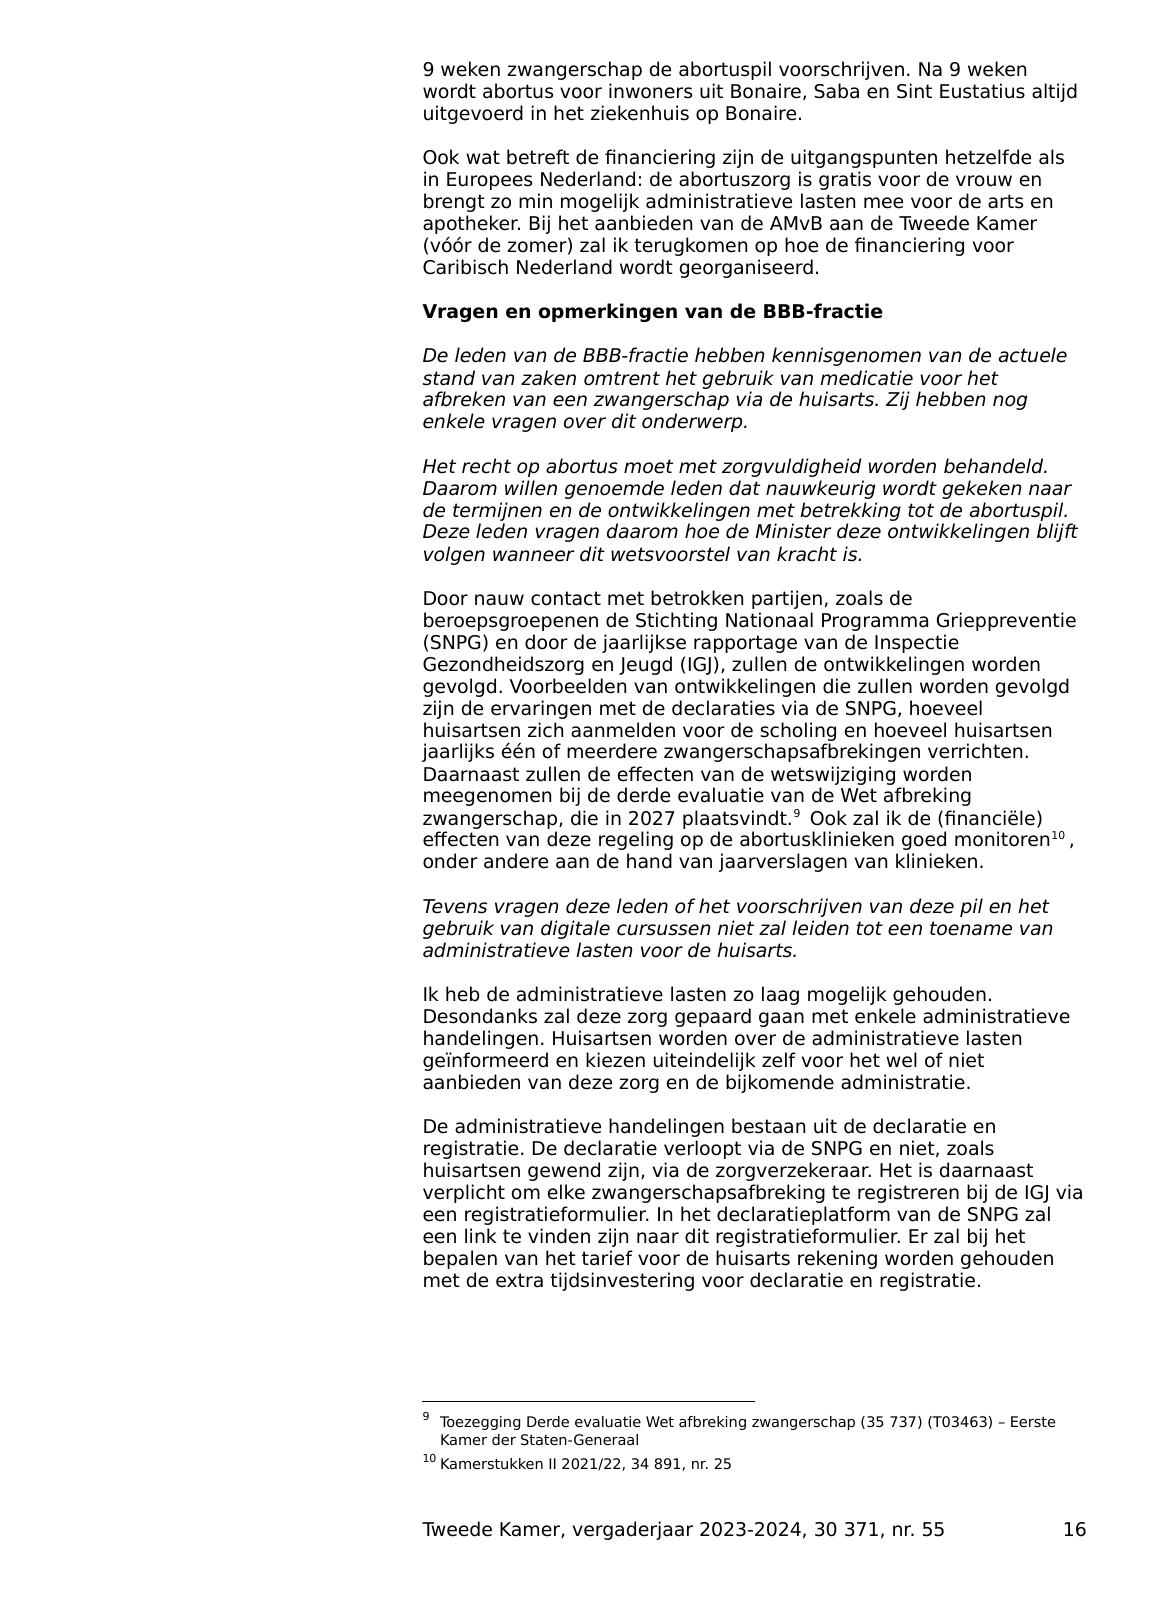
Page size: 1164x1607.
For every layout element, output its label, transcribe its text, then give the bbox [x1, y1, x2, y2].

text Kamerstukken II 2021/22, 34 891, nr. 25 [422, 1452, 1087, 1474]
text Ook wat betreft de financiering zijn de uitgangspunten hetzelfde als in Europees Nederland: de abortuszorg is gratis voor de vrouw en brengt zo min mogelijk administratieve lasten mee voor de arts en apotheker. Bij het aanbieden van de AMvB aan de Tweede Kamer (vóór de zomer) zal ik terugkomen op hoe de financiering voor Caribisch Nederland wordt georganiseerd. [422, 147, 1087, 279]
text Toezegging Derde evaluatie Wet afbreking zwangerschap (35 737) (T03463) – Eerste Kamer der Staten-Generaal [422, 1410, 1087, 1449]
text Ik heb de administratieve lasten zo laag mogelijk gehouden. Desondanks zal deze zorg gepaard gaan met enkele administratieve handelingen. Huisartsen worden over de administratieve lasten geïnformeerd en kiezen uiteindelijk zelf voor het wel of niet aanbieden van deze zorg en de bijkomende administratie. [422, 984, 1087, 1093]
text De administratieve handelingen bestaan uit de declaratie en registratie. De declaratie verloopt via de SNPG en niet, zoals huisartsen gewend zijn, via de zorgverzekeraar. Het is daarnaast verplicht om elke zwangerschapsafbreking te registreren bij de IGJ via een registratieformulier. In het declaratieplatform van de SNPG zal een link te vinden zijn naar dit registratieformulier. Er zal bij het bepalen van het tarief voor de huisarts rekening worden gehouden met de extra tijdsinvestering voor declaratie en registratie. [422, 1116, 1087, 1292]
text 9 weken zwangerschap de abortuspil voorschrijven. Na 9 weken wordt abortus voor inwoners uit Bonaire, Saba en Sint Eustatius altijd uitgevoerd in het ziekenhuis op Bonaire. [422, 59, 1087, 125]
subtitle Vragen en opmerkingen van de BBB-fractie [422, 301, 1087, 323]
text Tevens vragen deze leden of het voorschrijven van deze pil en het gebruik van digitale cursussen niet zal leiden tot een toename van administratieve lasten voor de huisarts. [422, 896, 1087, 961]
text Het recht op abortus moet met zorgvuldigheid worden behandeld. Daarom willen genoemde leden dat nauwkeurig wordt gekeken naar de termijnen en de ontwikkelingen met betrekking tot de abortuspil. Deze leden vragen daarom hoe de Minister deze ontwikkelingen blijft volgen wanneer dit wetsvoorstel van kracht is. [422, 456, 1087, 565]
text De leden van de BBB-fractie hebben kennisgenomen van de actuele stand van zaken omtrent het gebruik van medicatie voor het afbreken van een zwangerschap via de huisarts. Zij hebben nog enkele vragen over dit onderwerp. [422, 345, 1087, 433]
text Door nauw contact met betrokken partijen, zoals de beroepsgroepenen de Stichting Nationaal Programma Grieppreventie (SNPG) en door de jaarlijkse rapportage van de Inspectie Gezondheidszorg en Jeugd (IGJ), zullen de ontwikkelingen worden gevolgd. Voorbeelden van ontwikkelingen die zullen worden gevolgd zijn de ervaringen met de declaraties via de SNPG, hoeveel huisartsen zich aanmelden voor de scholing en hoeveel huisartsen jaarlijks één of meerdere zwangerschapsafbrekingen verrichten. Daarnaast zullen de effecten van de wetswijziging worden meegenomen bij de derde evaluatie van de Wet afbreking zwangerschap, die in 2027 plaatsvindt. Ook zal ik de (financiële) effecten van deze regeling op de abortusklinieken goed monitoren, onder andere aan de hand van jaarverslagen van klinieken. [422, 588, 1087, 873]
